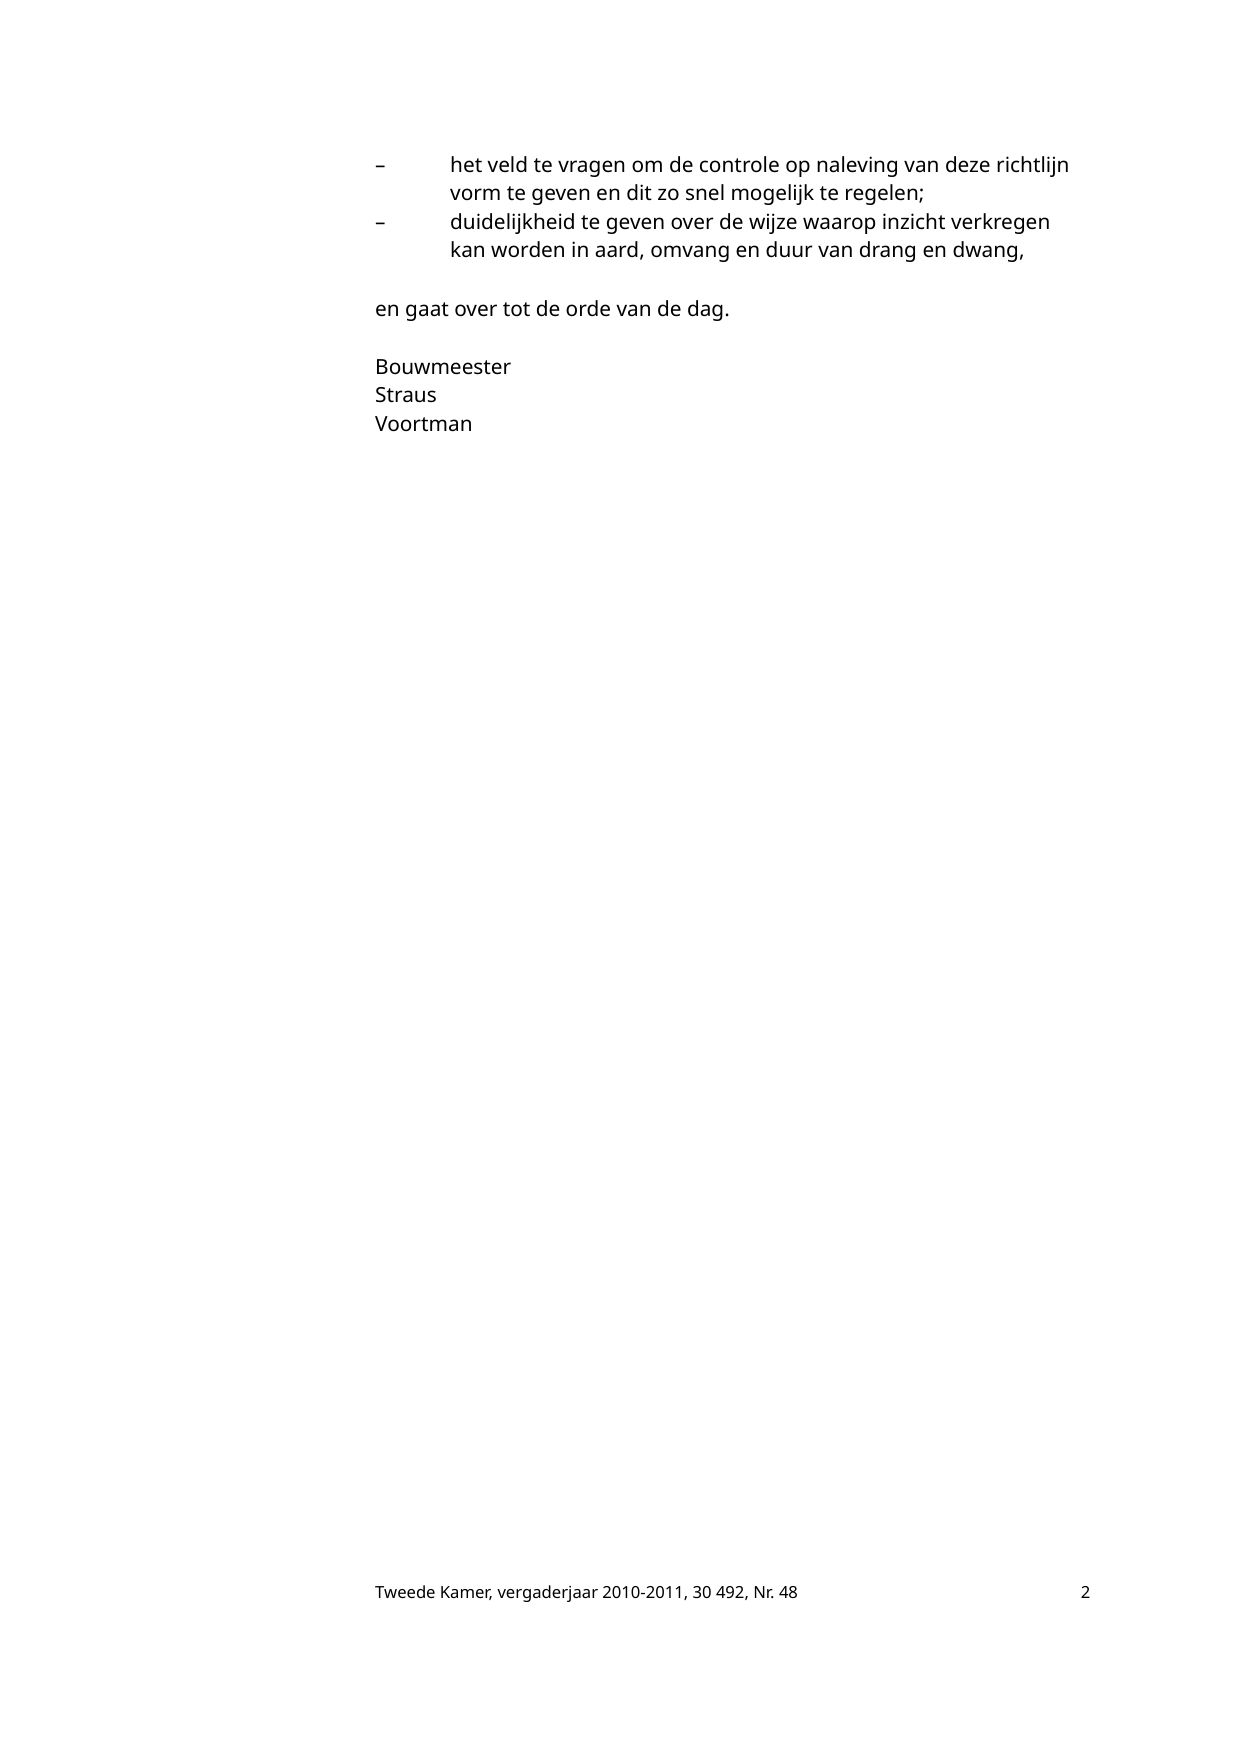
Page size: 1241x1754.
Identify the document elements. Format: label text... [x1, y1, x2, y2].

text en gaat over tot de orde van de dag. [375, 294, 1090, 322]
list duidelijkheid te geven over de wijze waarop inzicht verkregen kan worden in aard, omvang en duur van drang en dwang, [375, 207, 1090, 264]
text Bouwmeester [375, 352, 1090, 381]
text Voortman [375, 409, 1090, 437]
text Straus [375, 381, 1090, 409]
list het veld te vragen om de controle op naleving van deze richtlijn vorm te geven en dit zo snel mogelijk te regelen; [375, 150, 1090, 207]
